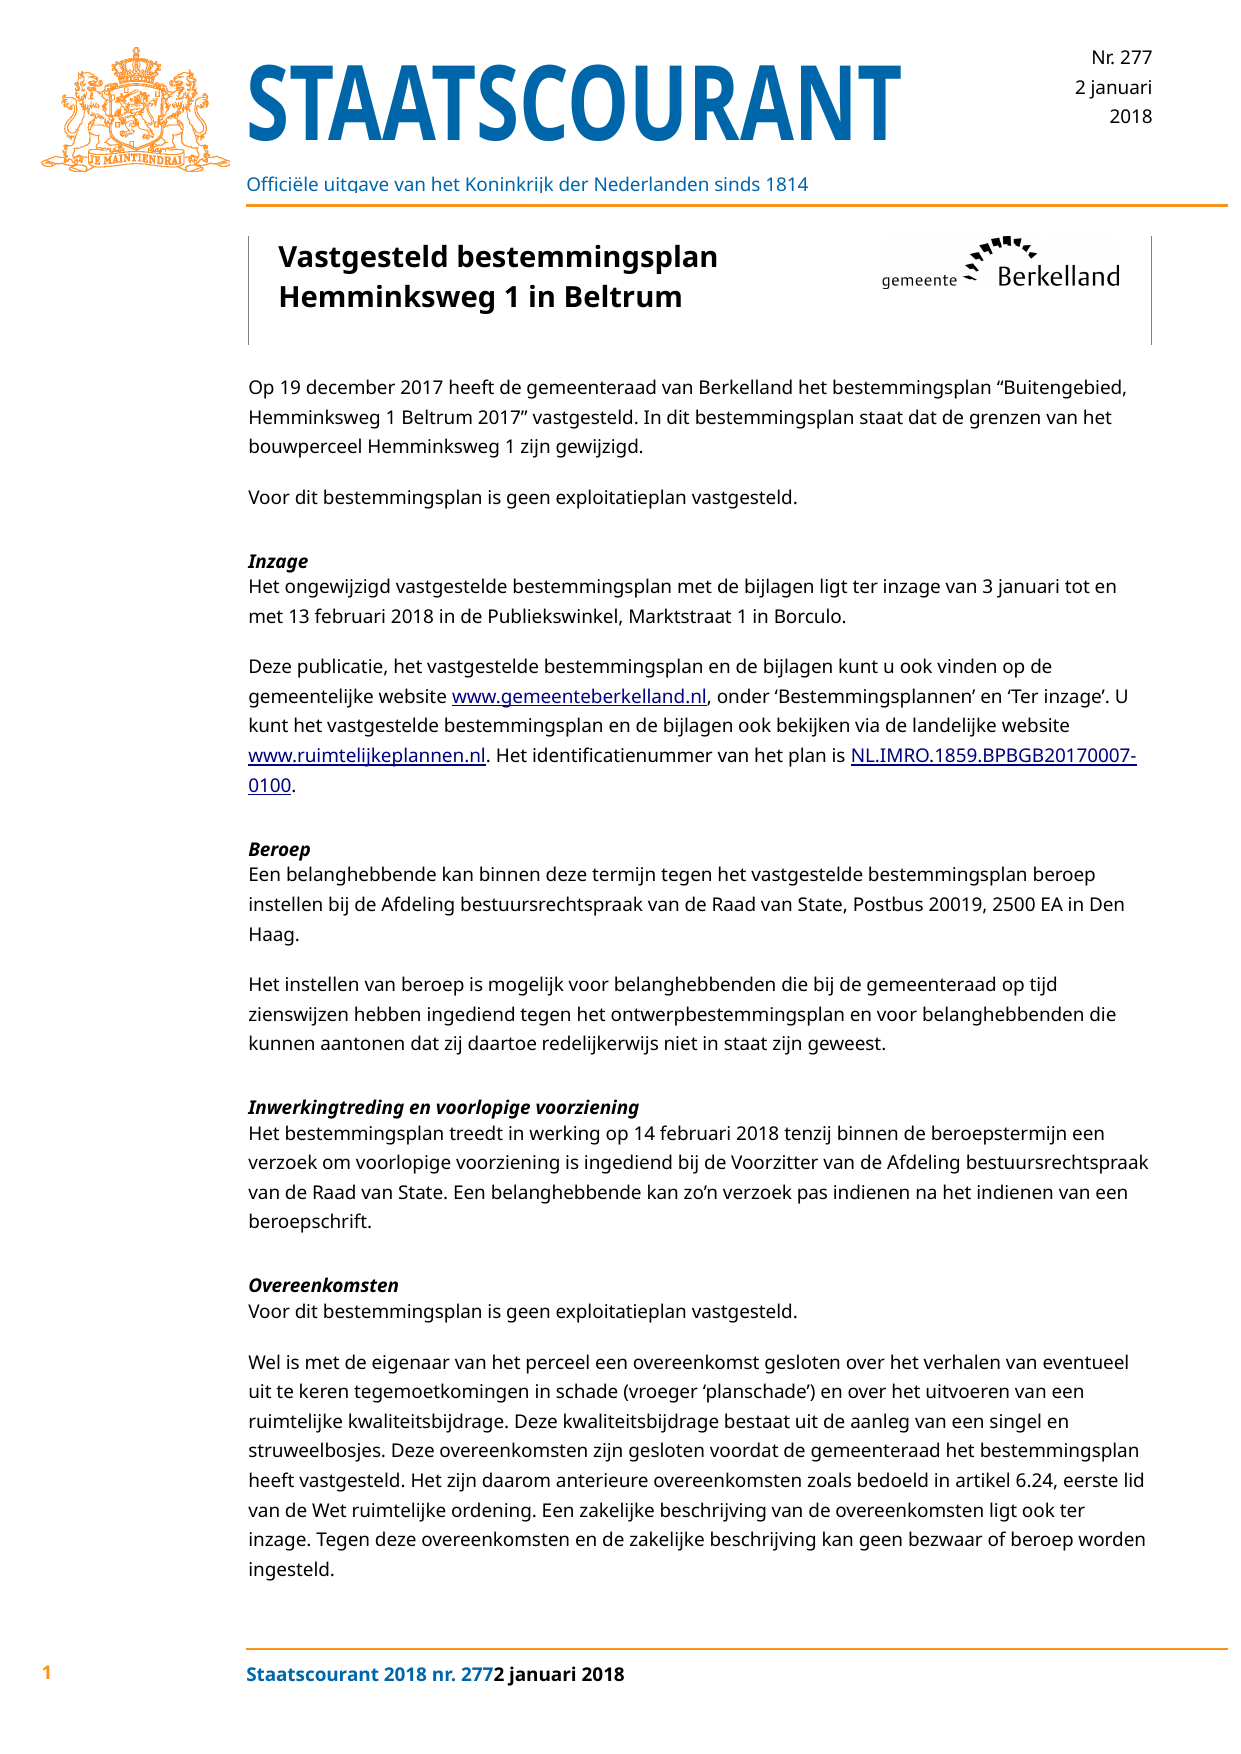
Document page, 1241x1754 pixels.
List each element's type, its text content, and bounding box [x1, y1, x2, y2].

text Overeenkomsten [248, 1273, 1152, 1298]
picture [882, 236, 1119, 289]
text Het instellen van beroep is mogelijk voor belanghebbenden die bij de gemeenteraad op tijd zienswijzen hebben ingediend tegen het ontwerpbestemmingsplan en voor belanghebbenden die kunnen aantonen dat zij daartoe redelijkerwijs niet in staat zijn geweest. [248, 971, 1152, 1056]
text Beroep [248, 836, 1152, 862]
text Een belanghebbende kan binnen deze termijn tegen het vastgestelde bestemmingsplan beroep instellen bij de Afdeling bestuursrechtspraak van de Raad van State, Postbus 20019, 2500 EA in Den Haag. [248, 862, 1152, 946]
table_header [850, 236, 1151, 345]
text Voor dit bestemmingsplan is geen exploitatieplan vastgesteld. [248, 1298, 1152, 1324]
text Voor dit bestemmingsplan is geen exploitatieplan vastgesteld. [248, 484, 1152, 509]
text Inzage [248, 548, 1152, 573]
text Deze publicatie, het vastgestelde bestemmingsplan en de bijlagen kunt u ook vinden op de gemeentelijke website www.gemeenteberkelland.nl, onder ‘Bestemmingsplannen’ en ‘Ter inzage’. U kunt het vastgestelde bestemmingsplan en de bijlagen ook bekijken via de landelijke website www.ruimtelijkeplannen.nl. Het identificatienummer van het plan is NL.IMRO.1859.BPBGB20170007-0100. [248, 653, 1152, 798]
text Inwerkingtreding en voorlopige voorziening [248, 1094, 1152, 1120]
text Op 19 december 2017 heeft de gemeenteraad van Berkelland het bestemmingsplan “Buitengebied, Hemminksweg 1 Beltrum 2017” vastgesteld. In dit bestemmingsplan staat dat de grenzen van het bouwperceel Hemminksweg 1 zijn gewijzigd. [248, 374, 1152, 459]
text Het ongewijzigd vastgestelde bestemmingsplan met de bijlagen ligt ter inzage van 3 januari tot en met 13 februari 2018 in de Publiekswinkel, Marktstraat 1 in Borculo. [248, 573, 1152, 629]
text Wel is met de eigenaar van het perceel een overeenkomst gesloten over het verhalen van eventueel uit te keren tegemoetkomingen in schade (vroeger ‘planschade’) en over het uitvoeren van een ruimtelijke kwaliteitsbijdrage. Deze kwaliteitsbijdrage bestaat uit de aanleg van een singel en struweelbosjes. Deze overeenkomsten zijn gesloten voordat de gemeenteraad het bestemmingsplan heeft vastgesteld. Het zijn daarom anterieure overeenkomsten zoals bedoeld in artikel 6.24, eerste lid van de Wet ruimtelijke ordening. Een zakelijke beschrijving van de overeenkomsten ligt ook ter inzage. Tegen deze overeenkomsten en de zakelijke beschrijving kan geen bezwaar of beroep worden ingesteld. [248, 1349, 1152, 1582]
picture [41, 47, 231, 172]
table_header Vastgesteld bestemmingsplan Hemminksweg 1 in Beltrum [249, 236, 850, 345]
text Het bestemmingsplan treedt in werking op 14 februari 2018 tenzij binnen de beroepstermijn een verzoek om voorlopige voorziening is ingediend bij de Voorzitter van de Afdeling bestuursrechtspraak van de Raad van State. Een belanghebbende kan zo’n verzoek pas indienen na het indienen van een beroepschrift. [248, 1120, 1152, 1234]
